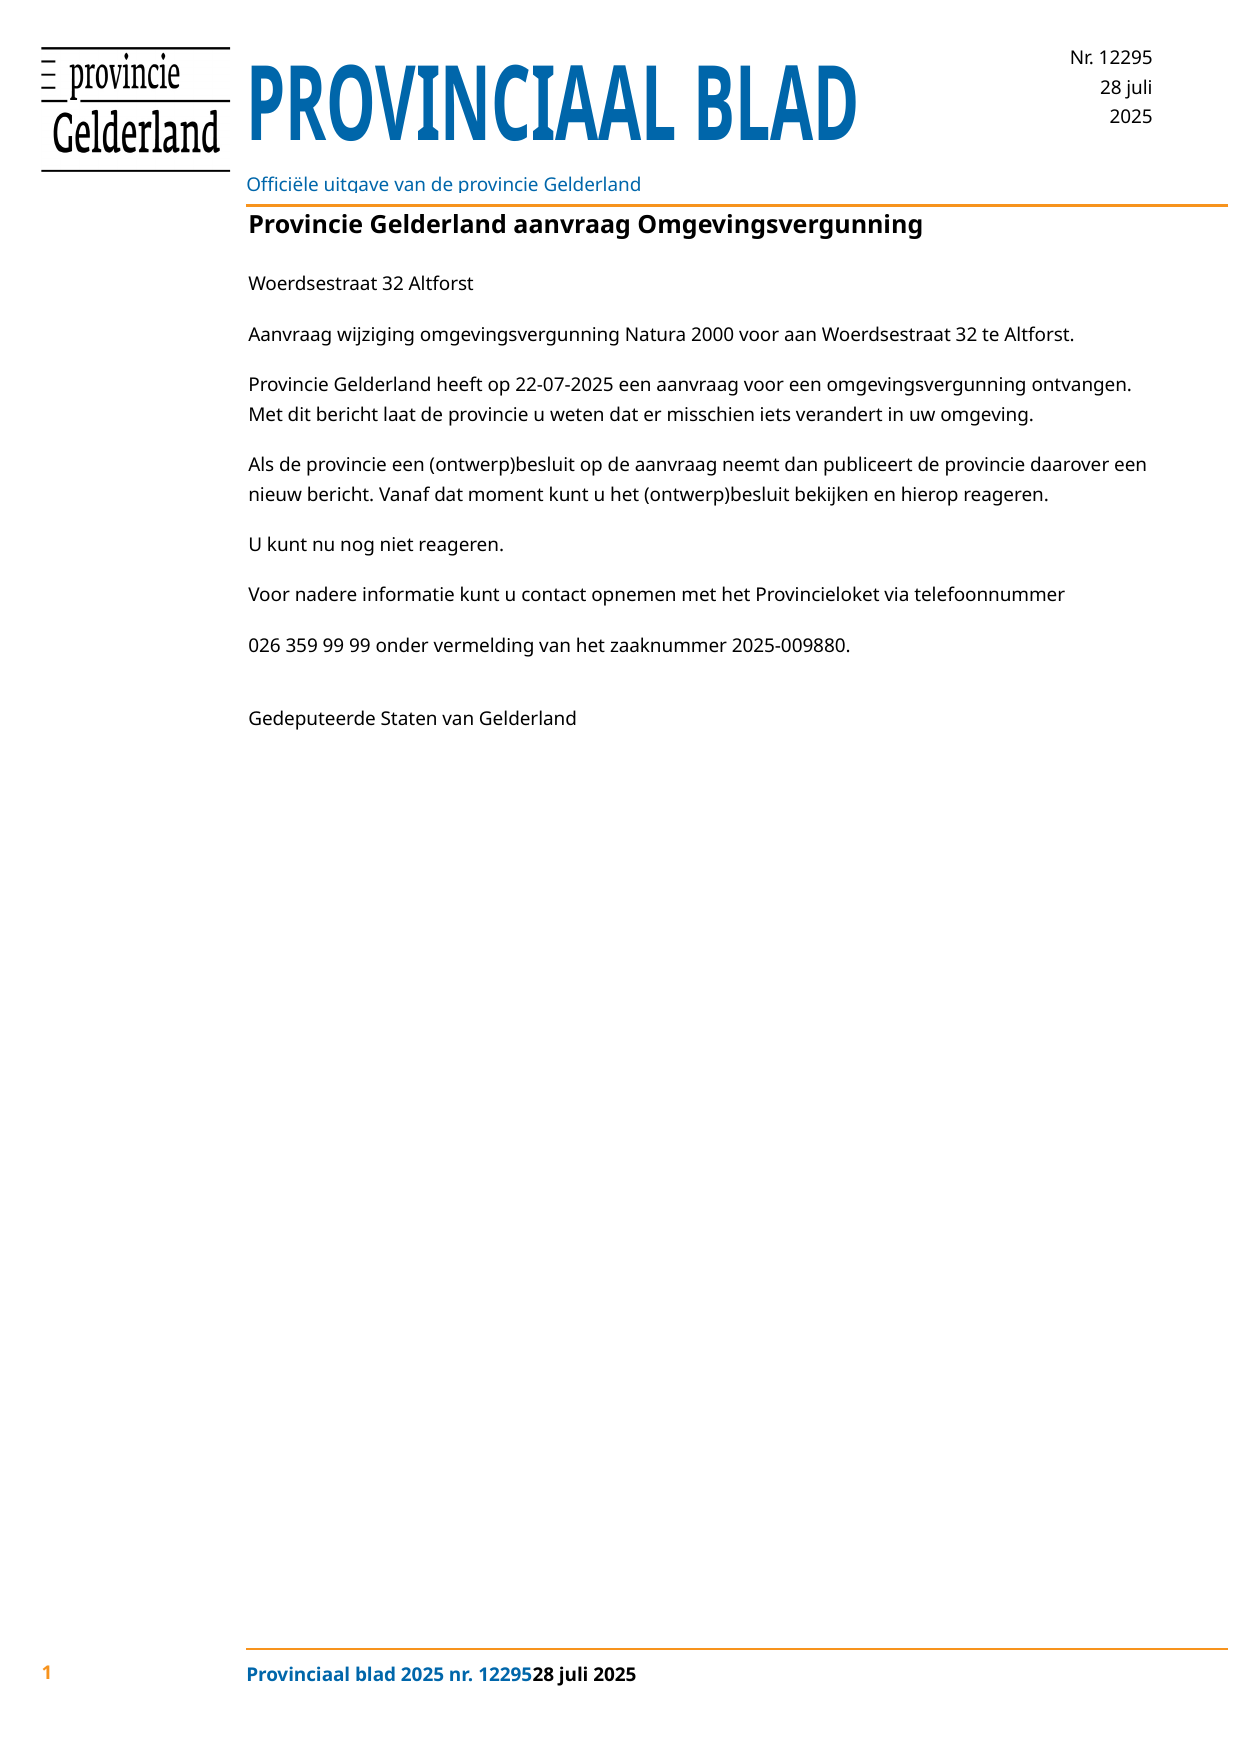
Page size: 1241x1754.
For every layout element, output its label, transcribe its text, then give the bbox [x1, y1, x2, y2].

text U kunt nu nog niet reageren. [248, 531, 1152, 557]
text Provincie Gelderland heeft op 22-07-2025 een aanvraag voor een omgevingsvergunning ontvangen. Met dit bericht laat de provincie u weten dat er misschien iets verandert in uw omgeving. [248, 371, 1152, 426]
text Provincie Gelderland aanvraag Omgevingsvergunning [248, 207, 1152, 241]
text Voor nadere informatie kunt u contact opnemen met het Provincieloket via telefoonnummer [248, 582, 1152, 607]
text Als de provincie een (ontwerp)besluit op de aanvraag neemt dan publiceert de provincie daarover een nieuw bericht. Vanaf dat moment kunt u het (ontwerp)besluit bekijken en hierop reageren. [248, 451, 1152, 506]
text Woerdsestraat 32 Altforst [248, 270, 1152, 296]
text Aanvraag wijziging omgevingsvergunning Natura 2000 voor aan Woerdsestraat 32 te Altforst. [248, 321, 1152, 346]
text Gedeputeerde Staten van Gelderland [248, 706, 1152, 731]
picture [41, 47, 231, 172]
text 026 359 99 99 onder vermelding van het zaaknummer 2025-009880. [248, 632, 1152, 658]
